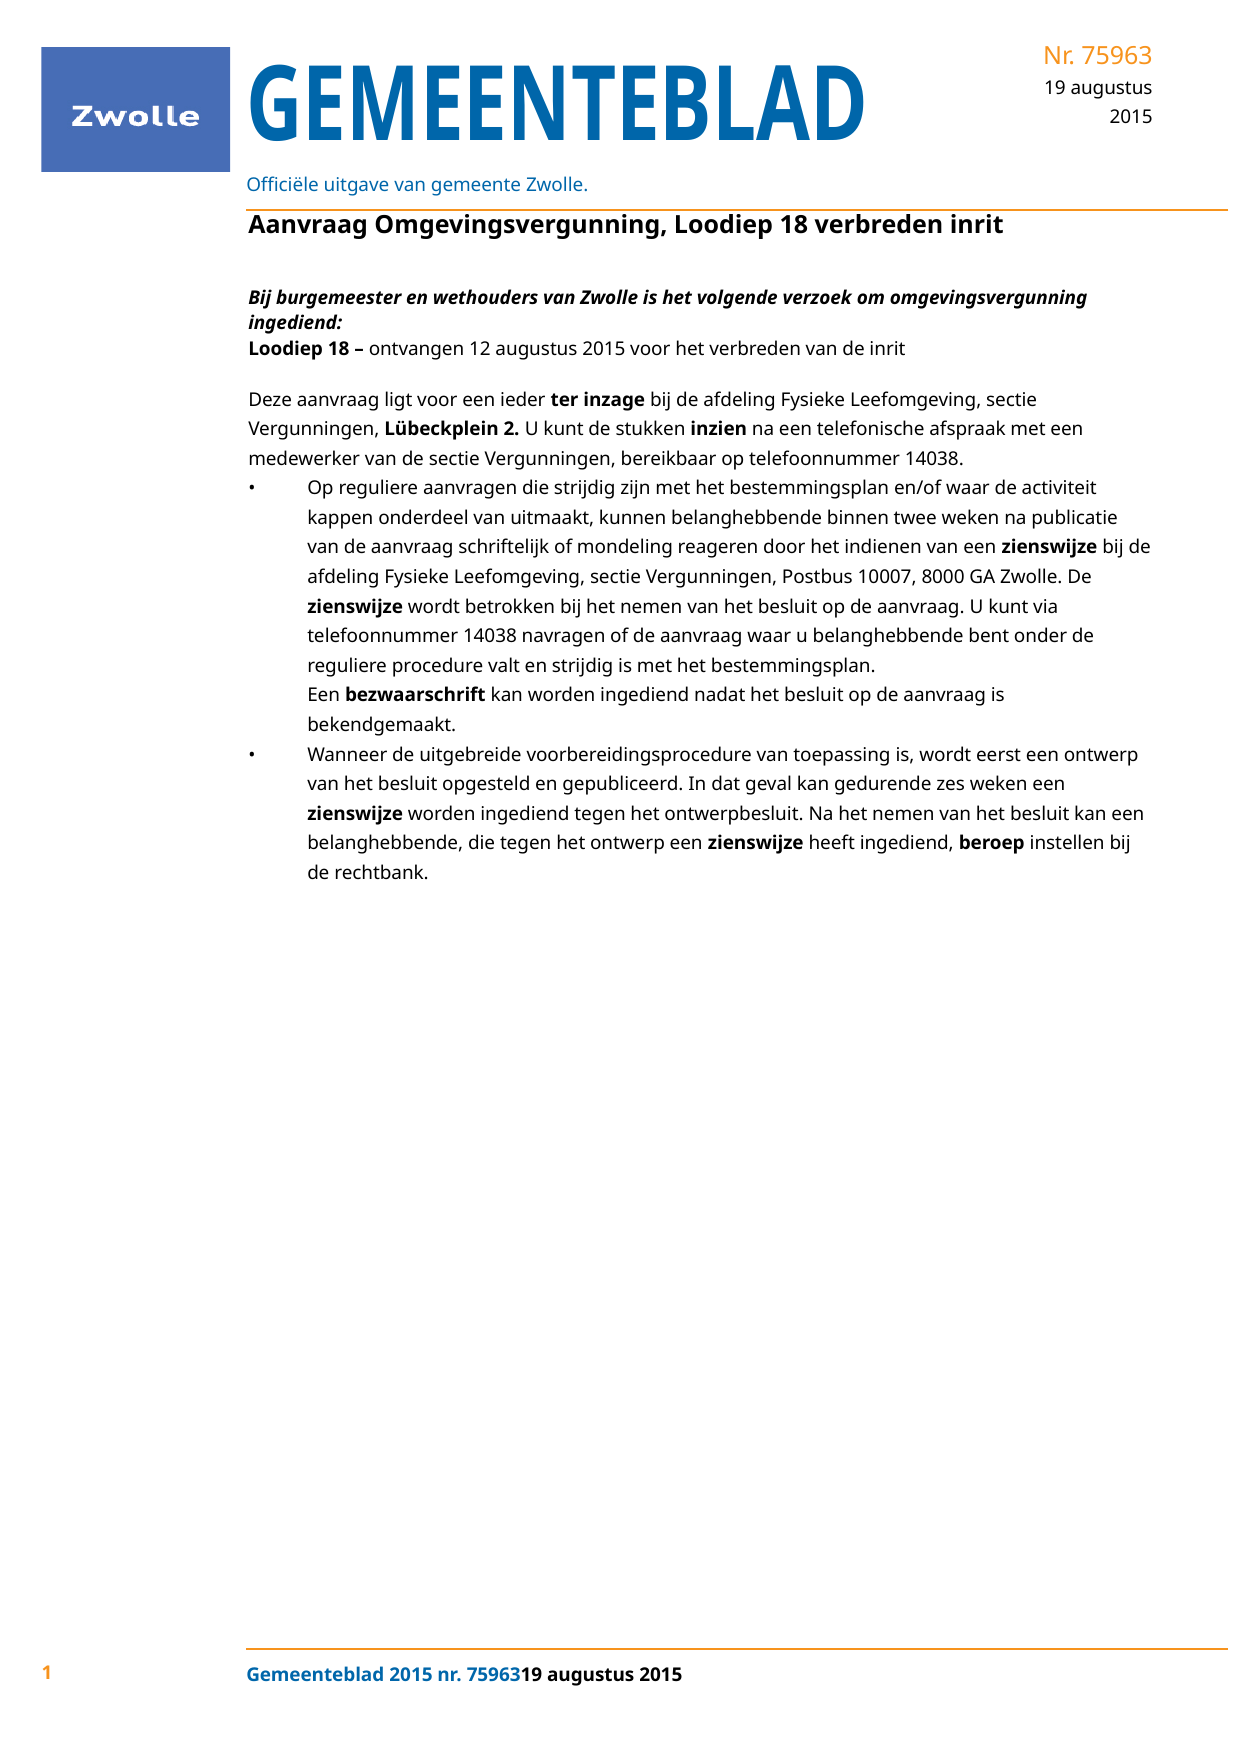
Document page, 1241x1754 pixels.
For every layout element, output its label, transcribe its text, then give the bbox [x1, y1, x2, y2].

text Aanvraag Omgevingsvergunning, Loodiep 18 verbreden inrit [248, 211, 1152, 241]
picture [41, 47, 231, 172]
list Op reguliere aanvragen die strijdig zijn met het bestemmingsplan en/of waar de activiteit kappen onderdeel van uitmaakt, kunnen belanghebbende binnen twee weken na publicatie van de aanvraag schriftelijk of mondeling reageren door het indienen van een zienswijze bij de afdeling Fysieke Leefomgeving, sectie Vergunningen, Postbus 10007, 8000 GA Zwolle. De zienswijze wordt betrokken bij het nemen van het besluit op de aanvraag. U kunt via telefoonnummer 14038 navragen of de aanvraag waar u belanghebbende bent onder de reguliere procedure valt en strijdig is met het bestemmingsplan. [248, 474, 1152, 678]
text Deze aanvraag ligt voor een ieder ter inzage bij de afdeling Fysieke Leefomgeving, sectie Vergunningen, Lübeckplein 2. U kunt de stukken inzien na een telefonische afspraak met een medewerker van de sectie Vergunningen, bereikbaar op telefoonnummer 14038. [248, 386, 1152, 471]
text Loodiep 18 – ontvangen 12 augustus 2015 voor het verbreden van de inrit [248, 335, 1152, 361]
text Bij burgemeester en wethouders van Zwolle is het volgende verzoek om omgevingsvergunning ingediend: [248, 284, 1152, 335]
list Een bezwaarschrift kan worden ingediend nadat het besluit op de aanvraag is bekendgemaakt. [248, 682, 1152, 737]
list Wanneer de uitgebreide voorbereidingsprocedure van toepassing is, wordt eerst een ontwerp van het besluit opgesteld en gepubliceerd. In dat geval kan gedurende zes weken een zienswijze worden ingediend tegen het ontwerpbesluit. Na het nemen van het besluit kan een belanghebbende, die tegen het ontwerp een zienswijze heeft ingediend, beroep instellen bij de rechtbank. [248, 741, 1152, 885]
